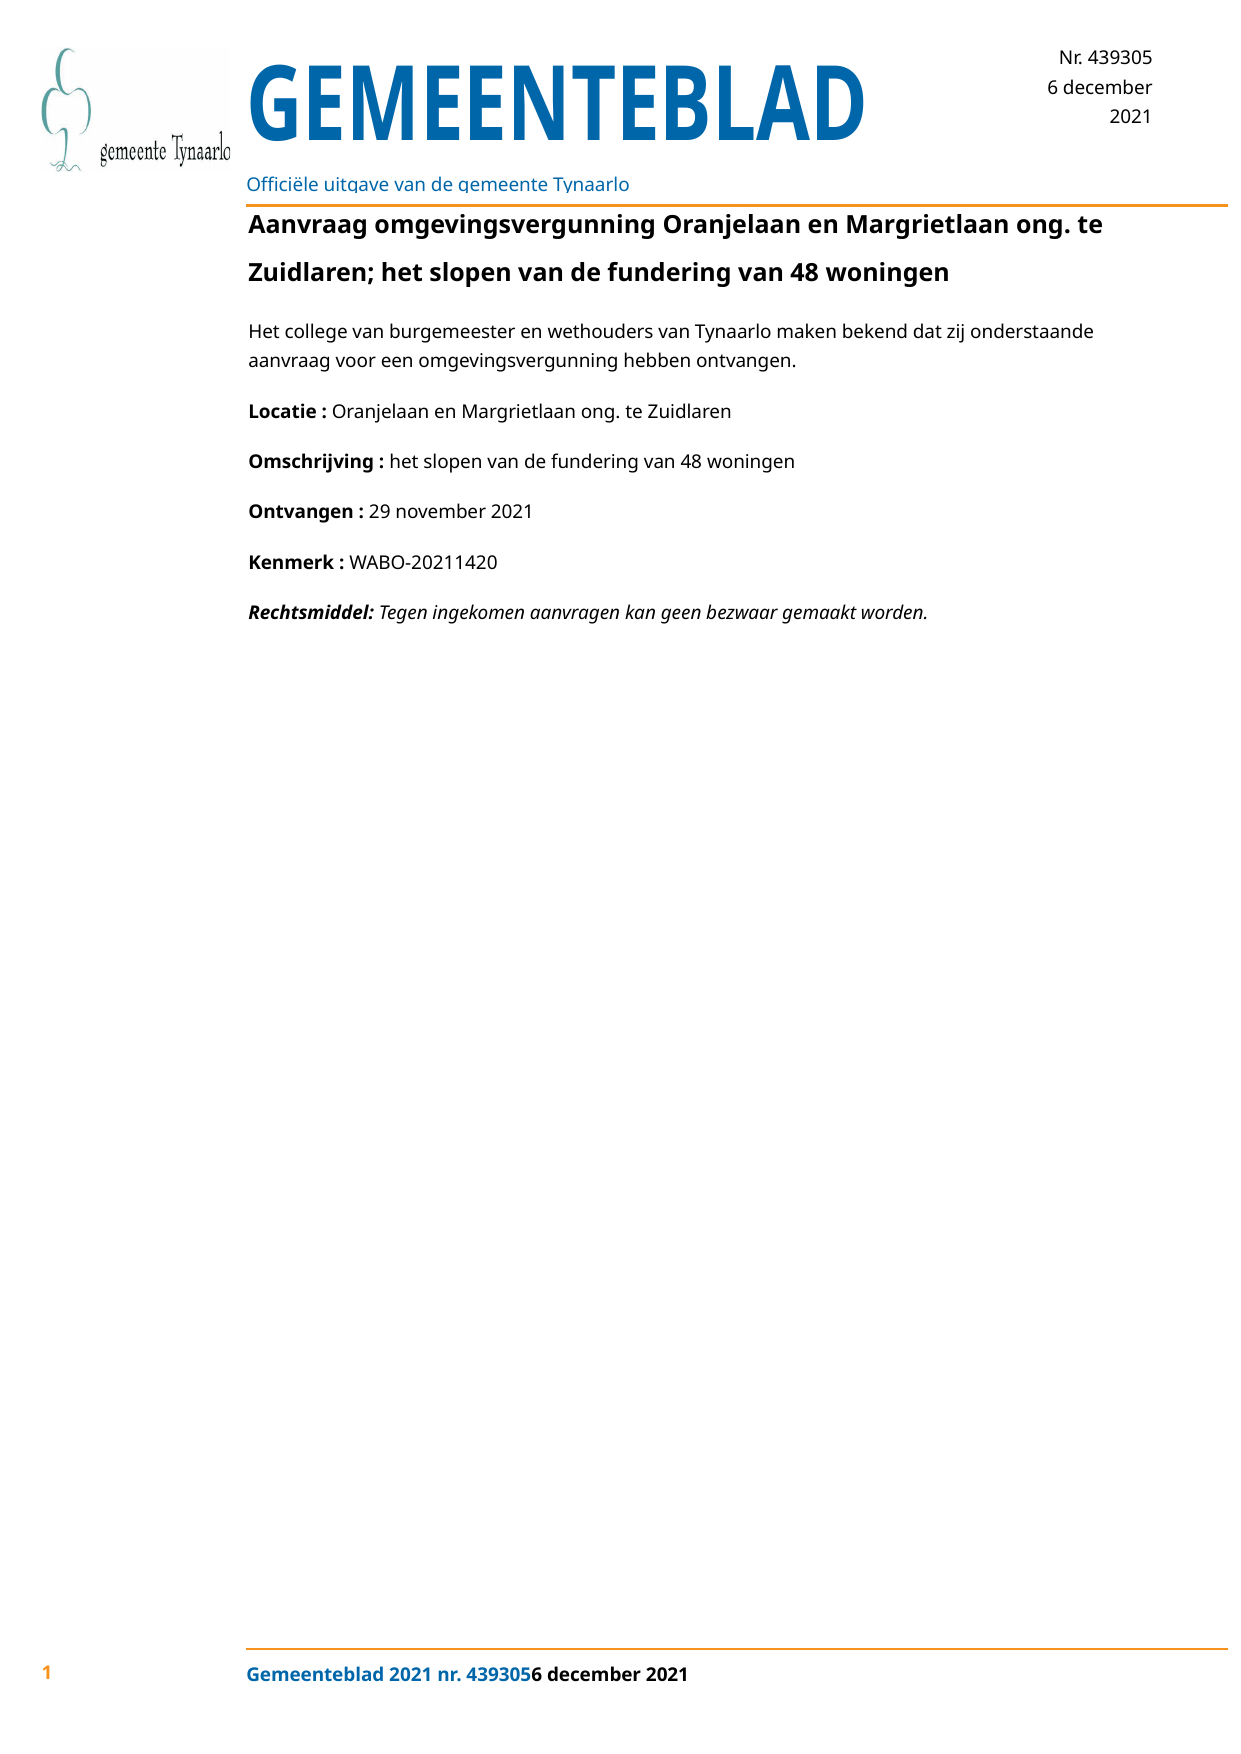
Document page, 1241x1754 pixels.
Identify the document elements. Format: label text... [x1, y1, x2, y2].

text Het college van burgemeester en wethouders van Tynaarlo maken bekend dat zij onderstaande aanvraag voor een omgevingsvergunning hebben ontvangen. [248, 318, 1152, 373]
text Locatie : Oranjelaan en Margrietlaan ong. te Zuidlaren [248, 398, 1152, 424]
picture [41, 47, 231, 172]
text Rechtsmiddel: Tegen ingekomen aanvragen kan geen bezwaar gemaakt worden. [248, 599, 1152, 625]
text Aanvraag omgevingsvergunning Oranjelaan en Margrietlaan ong. te Zuidlaren; het slopen van de fundering van 48 woningen [248, 207, 1152, 288]
text Ontvangen : 29 november 2021 [248, 499, 1152, 524]
text Omschrijving : het slopen van de fundering van 48 woningen [248, 448, 1152, 474]
text Kenmerk : WABO-20211420 [248, 549, 1152, 575]
